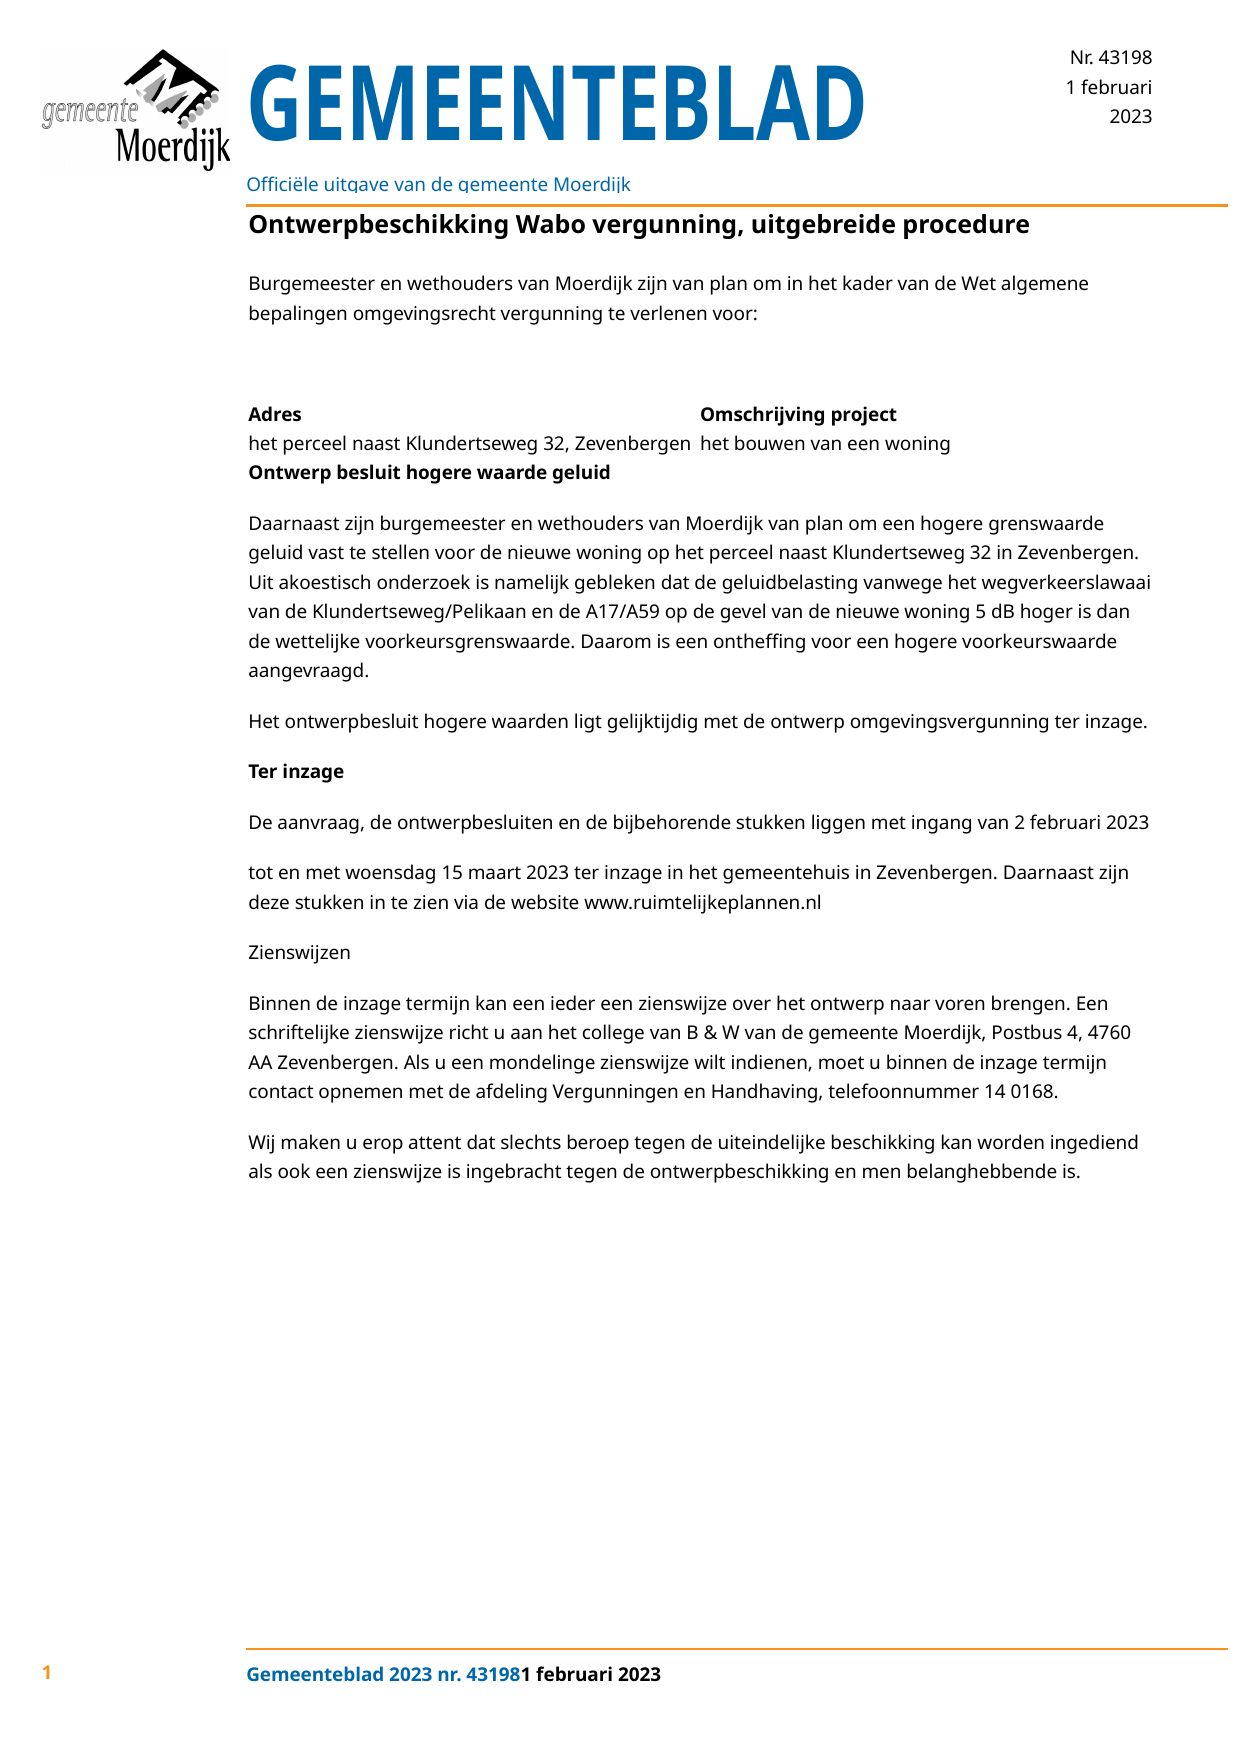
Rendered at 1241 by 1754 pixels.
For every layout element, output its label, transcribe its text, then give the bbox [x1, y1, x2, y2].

text Wij maken u erop attent dat slechts beroep tegen de uiteindelijke beschikking kan worden ingediend als ook een zienswijze is ingebracht tegen de ontwerpbeschikking en men belanghebbende is. [248, 1129, 1152, 1184]
text tot en met woensdag 15 maart 2023 ter inzage in het gemeentehuis in Zevenbergen. Daarnaast zijn deze stukken in te zien via de website www.ruimtelijkeplannen.nl [248, 859, 1152, 915]
text Burgemeester en wethouders van Moerdijk zijn van plan om in het kader van de Wet algemene bepalingen omgevingsrecht vergunning te verlenen voor: [248, 270, 1152, 326]
text Het ontwerpbesluit hogere waarden ligt gelijktijdig met de ontwerp omgevingsvergunning ter inzage. [248, 708, 1152, 734]
picture [41, 47, 231, 172]
text Binnen de inzage termijn kan een ieder een zienswijze over het ontwerp naar voren brengen. Een schriftelijke zienswijze richt u aan het college van B & W van de gemeente Moerdijk, Postbus 4, 4760 AA Zevenbergen. Als u een mondelinge zienswijze wilt indienen, moet u binnen de inzage termijn contact opnemen met de afdeling Vergunningen en Handhaving, telefoonnummer 14 0168. [248, 990, 1152, 1104]
text De aanvraag, de ontwerpbesluiten en de bijbehorende stukken liggen met ingang van 2 februari 2023 [248, 809, 1152, 835]
text Daarnaast zijn burgemeester en wethouders van Moerdijk van plan om een hogere grenswaarde geluid vast te stellen voor de nieuwe woning op het perceel naast Klundertseweg 32 in Zevenbergen. Uit akoestisch onderzoek is namelijk gebleken dat de geluidbelasting vanwege het wegverkeerslawaai van de Klundertseweg/Pelikaan en de A17/A59 op de gevel van de nieuwe woning 5 dB hoger is dan de wettelijke voorkeursgrenswaarde. Daarom is een ontheffing voor een hogere voorkeurswaarde aangevraagd. [248, 510, 1152, 683]
text Ter inzage [248, 758, 1152, 784]
text Ontwerp besluit hogere waarde geluid [248, 459, 1152, 485]
text Zienswijzen [248, 939, 1152, 965]
table_header Omschrijving project het bouwen van een woning [700, 401, 1152, 456]
text Ontwerpbeschikking Wabo vergunning, uitgebreide procedure [248, 207, 1152, 241]
table_header Adres het perceel naast Klundertseweg 32, Zevenbergen [248, 401, 700, 456]
